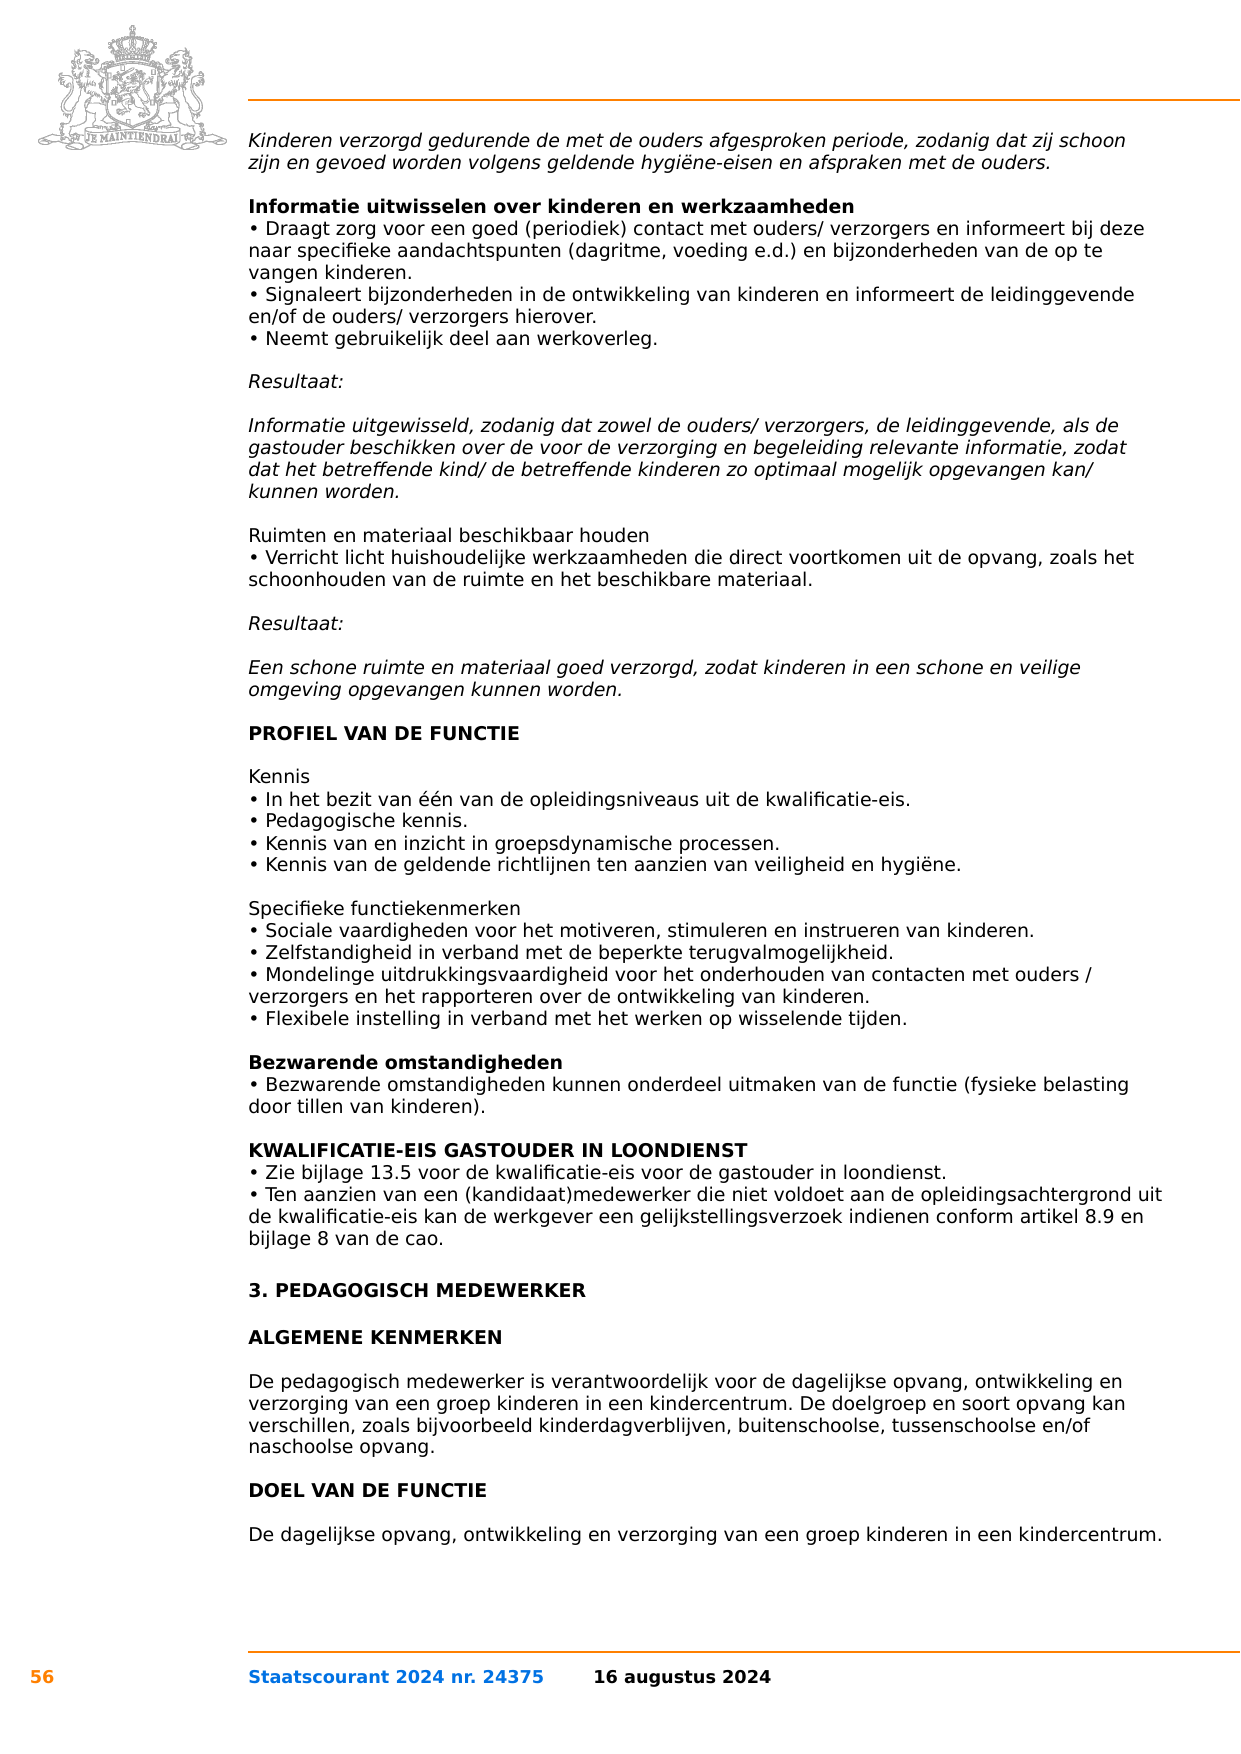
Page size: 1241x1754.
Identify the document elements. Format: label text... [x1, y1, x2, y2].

subtitle 3. PEDAGOGISCH MEDEWERKER [248, 1280, 1163, 1302]
text Een schone ruimte en materiaal goed verzorgd, zodat kinderen in een schone en veilige omgeving opgevangen kunnen worden. [248, 657, 1163, 701]
subtitle ALGEMENE KENMERKEN [248, 1327, 1163, 1349]
subtitle DOEL VAN DE FUNCTIE [248, 1480, 1163, 1502]
text Resultaat: [248, 371, 1163, 393]
text • Signaleert bijzonderheden in de ontwikkeling van kinderen en informeert de leidinggevende en/of de ouders/ verzorgers hierover. [248, 284, 1163, 328]
text • Ten aanzien van een (kandidaat)medewerker die niet voldoet aan de opleidingsachtergrond uit de kwalificatie-eis kan de werkgever een gelijkstellingsverzoek indienen conform artikel 8.9 en bijlage 8 van de cao. [248, 1184, 1163, 1250]
text Specifieke functiekenmerken [248, 898, 1163, 920]
text • Zie bijlage 13.5 voor de kwalificatie-eis voor de gastouder in loondienst. [248, 1162, 1163, 1184]
text • Mondelinge uitdrukkingsvaardigheid voor het onderhouden van contacten met ouders / verzorgers en het rapporteren over de ontwikkeling van kinderen. [248, 964, 1163, 1008]
text • Flexibele instelling in verband met het werken op wisselende tijden. [248, 1008, 1163, 1030]
subtitle Informatie uitwisselen over kinderen en werkzaamheden [248, 196, 1163, 218]
text • Pedagogische kennis. [248, 810, 1163, 832]
text Kinderen verzorgd gedurende de met de ouders afgesproken periode, zodanig dat zij schoon zijn en gevoed worden volgens geldende hygiëne-eisen en afspraken met de ouders. [248, 130, 1163, 174]
text Kennis [248, 766, 1163, 788]
text • Sociale vaardigheden voor het motiveren, stimuleren en instrueren van kinderen. [248, 920, 1163, 942]
text • Kennis van de geldende richtlijnen ten aanzien van veiligheid en hygiëne. [248, 854, 1163, 876]
text De pedagogisch medewerker is verantwoordelijk voor de dagelijkse opvang, ontwikkeling en verzorging van een groep kinderen in een kindercentrum. De doelgroep en soort opvang kan verschillen, zoals bijvoorbeeld kinderdagverblijven, buitenschoolse, tussenschoolse en/of naschoolse opvang. [248, 1371, 1163, 1458]
text De dagelijkse opvang, ontwikkeling en verzorging van een groep kinderen in een kindercentrum. [248, 1524, 1163, 1546]
text • Bezwarende omstandigheden kunnen onderdeel uitmaken van de functie (fysieke belasting door tillen van kinderen). [248, 1074, 1163, 1118]
text • Zelfstandigheid in verband met de beperkte terugvalmogelijkheid. [248, 942, 1163, 964]
text Informatie uitgewisseld, zodanig dat zowel de ouders/ verzorgers, de leidinggevende, als de gastouder beschikken over de voor de verzorging en begeleiding relevante informatie, zodat dat het betreffende kind/ de betreffende kinderen zo optimaal mogelijk opgevangen kan/ kunnen worden. [248, 415, 1163, 503]
text Resultaat: [248, 613, 1163, 635]
subtitle PROFIEL VAN DE FUNCTIE [248, 723, 1163, 744]
text • Verricht licht huishoudelijke werkzaamheden die direct voortkomen uit de opvang, zoals het schoonhouden van de ruimte en het beschikbare materiaal. [248, 547, 1163, 591]
subtitle KWALIFICATIE-EIS GASTOUDER IN LOONDIENST [248, 1140, 1163, 1162]
subtitle Bezwarende omstandigheden [248, 1052, 1163, 1074]
text Ruimten en materiaal beschikbaar houden [248, 525, 1163, 547]
text • In het bezit van één van de opleidingsniveaus uit de kwalificatie-eis. [248, 788, 1163, 810]
picture [38, 25, 227, 150]
text • Draagt zorg voor een goed (periodiek) contact met ouders/ verzorgers en informeert bij deze naar specifieke aandachtspunten (dagritme, voeding e.d.) en bijzonderheden van de op te vangen kinderen. [248, 218, 1163, 284]
text • Neemt gebruikelijk deel aan werkoverleg. [248, 328, 1163, 349]
text • Kennis van en inzicht in groepsdynamische processen. [248, 832, 1163, 854]
